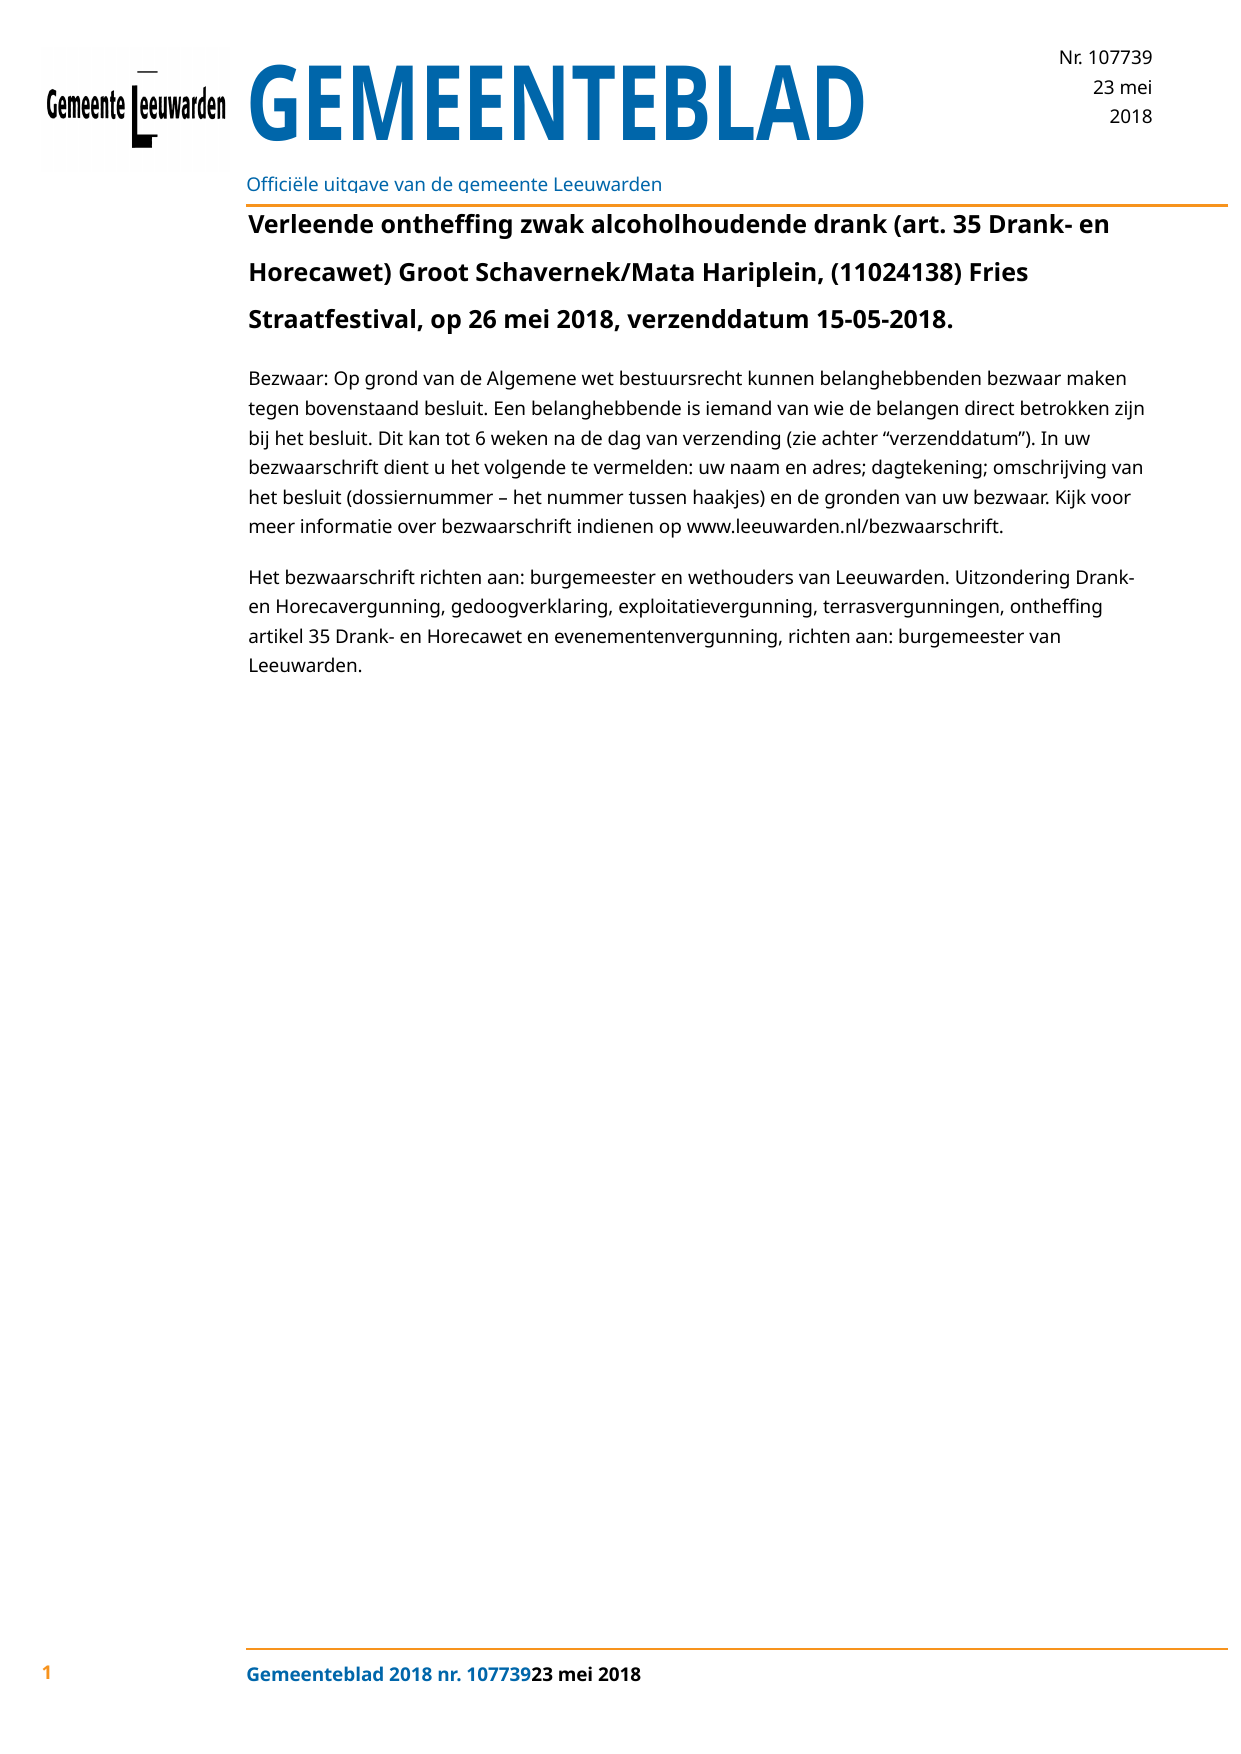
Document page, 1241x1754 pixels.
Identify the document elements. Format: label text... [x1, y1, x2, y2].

text Bezwaar: Op grond van de Algemene wet bestuursrecht kunnen belanghebbenden bezwaar maken tegen bovenstaand besluit. Een belanghebbende is iemand van wie de belangen direct betrokken zijn bij het besluit. Dit kan tot 6 weken na de dag van verzending (zie achter “verzenddatum”). In uw bezwaarschrift dient u het volgende te vermelden: uw naam en adres; dagtekening; omschrijving van het besluit (dossiernummer – het nummer tussen haakjes) en de gronden van uw bezwaar. Kijk voor meer informatie over bezwaarschrift indienen op www.leeuwarden.nl/bezwaarschrift. [248, 366, 1152, 539]
text Het bezwaarschrift richten aan: burgemeester en wethouders van Leeuwarden. Uitzondering Drank- en Horecavergunning, gedoogverklaring, exploitatievergunning, terrasvergunningen, ontheffing artikel 35 Drank- en Horecawet en evenementenvergunning, richten aan: burgemeester van Leeuwarden. [248, 564, 1152, 678]
picture [41, 47, 231, 172]
text Verleende ontheffing zwak alcoholhoudende drank (art. 35 Drank- en Horecawet) Groot Schavernek/Mata Hariplein, (11024138) Fries Straatfestival, op 26 mei 2018, verzenddatum 15-05-2018. [248, 207, 1152, 336]
